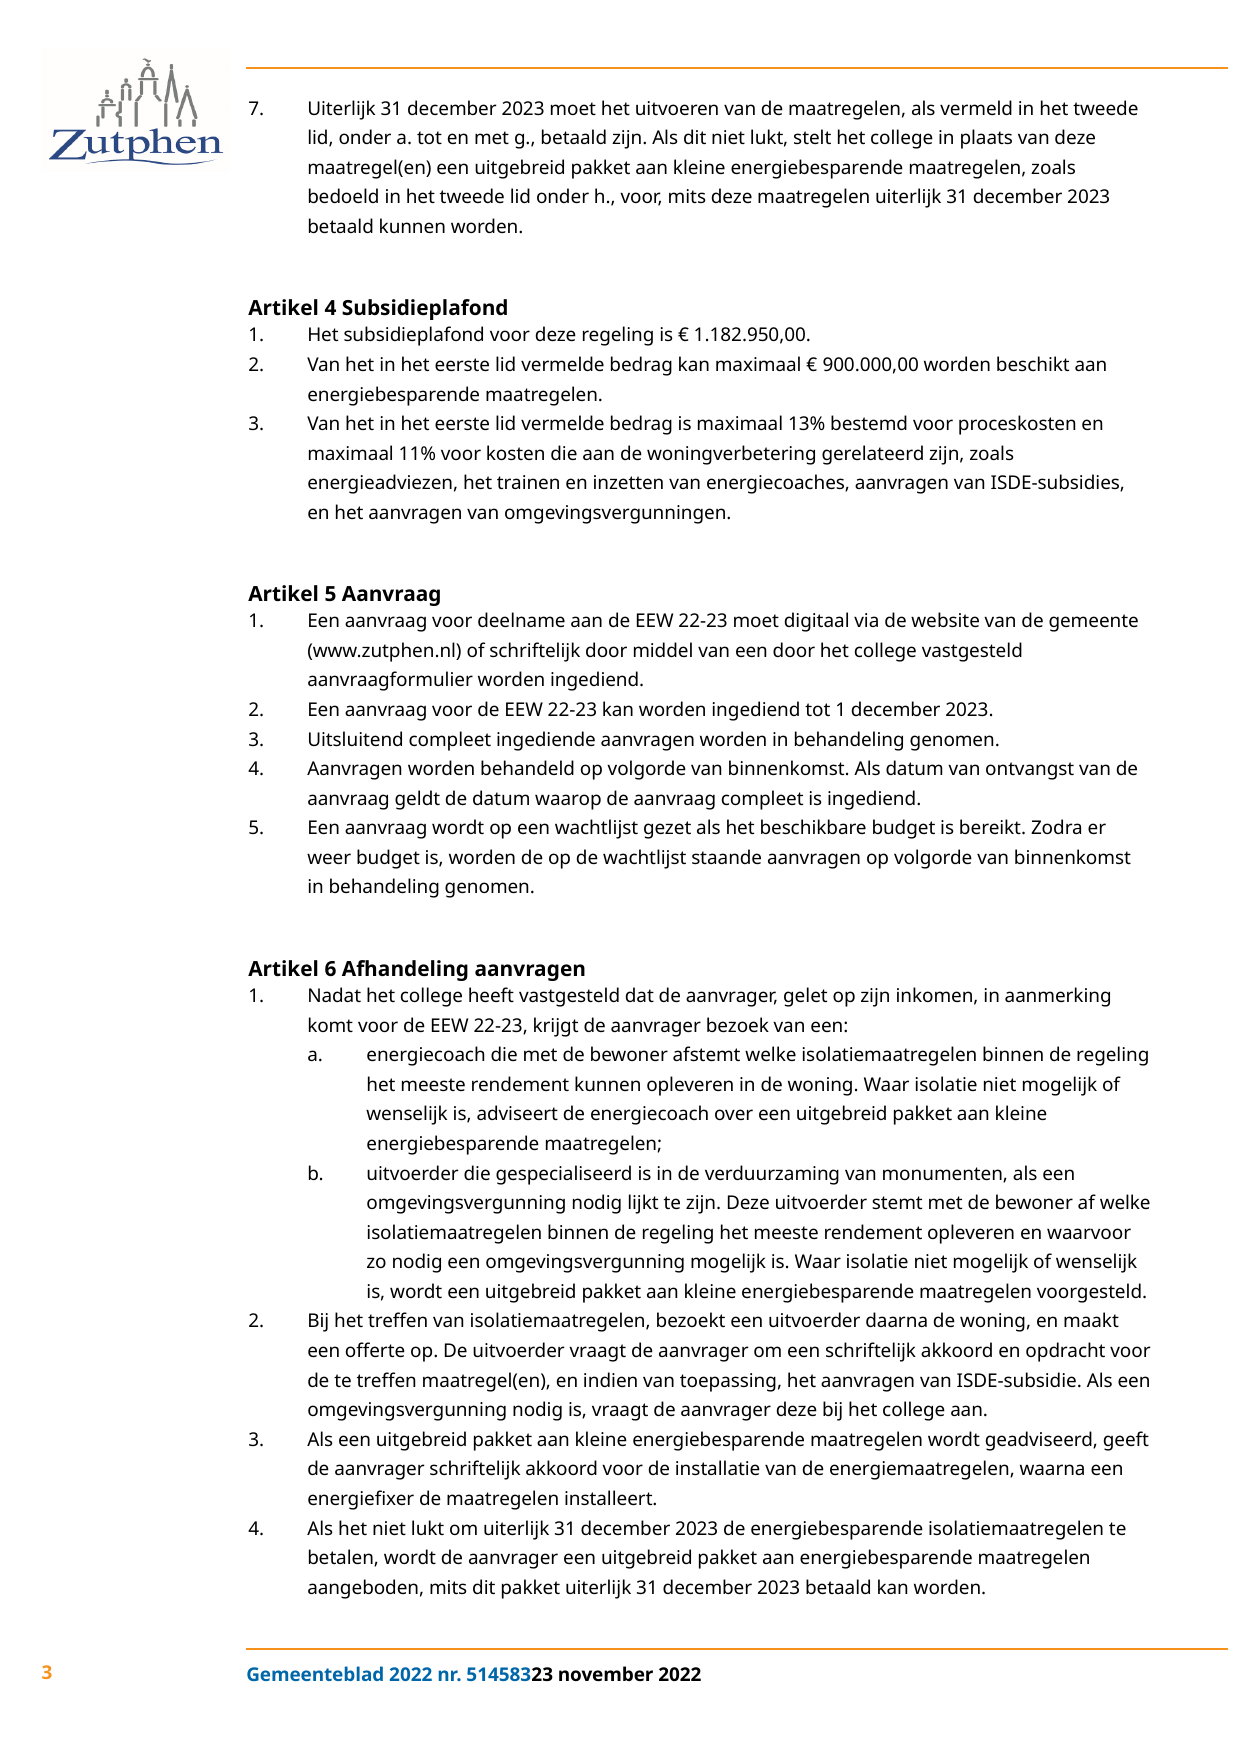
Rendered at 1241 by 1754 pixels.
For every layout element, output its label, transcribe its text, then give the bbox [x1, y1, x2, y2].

list Als het niet lukt om uiterlijk 31 december 2023 de energiebesparende isolatiemaatregelen te betalen, wordt de aanvrager een uitgebreid pakket aan energiebesparende maatregelen aangeboden, mits dit pakket uiterlijk 31 december 2023 betaald kan worden. [248, 1515, 1152, 1599]
text Artikel 5 Aanvraag [248, 579, 1152, 607]
picture [41, 47, 231, 172]
list uitvoerder die gespecialiseerd is in de verduurzaming van monumenten, als een omgevingsvergunning nodig lijkt te zijn. Deze uitvoerder stemt met de bewoner af welke isolatiemaatregelen binnen de regeling het meeste rendement opleveren en waarvoor zo nodig een omgevingsvergunning mogelijk is. Waar isolatie niet mogelijk of wenselijk is, wordt een uitgebreid pakket aan kleine energiebesparende maatregelen voorgesteld. [307, 1160, 1152, 1304]
list Een aanvraag voor de EEW 22-23 kan worden ingediend tot 1 december 2023. [248, 696, 1152, 722]
list Uiterlijk 31 december 2023 moet het uitvoeren van de maatregelen, als vermeld in het tweede lid, onder a. tot en met g., betaald zijn. Als dit niet lukt, stelt het college in plaats van deze maatregel(en) een uitgebreid pakket aan kleine energiebesparende maatregelen, zoals bedoeld in het tweede lid onder h., voor, mits deze maatregelen uiterlijk 31 december 2023 betaald kunnen worden. [248, 95, 1152, 239]
list Als een uitgebreid pakket aan kleine energiebesparende maatregelen wordt geadviseerd, geeft de aanvrager schriftelijk akkoord voor de installatie van de energiemaatregelen, waarna een energiefixer de maatregelen installeert. [248, 1426, 1152, 1511]
list Bij het treffen van isolatiemaatregelen, bezoekt een uitvoerder daarna de woning, en maakt een offerte op. De uitvoerder vraagt de aanvrager om een schriftelijk akkoord en opdracht voor de te treffen maatregel(en), en indien van toepassing, het aanvragen van ISDE-subsidie. Als een omgevingsvergunning nodig is, vraagt de aanvrager deze bij het college aan. [248, 1308, 1152, 1422]
list Een aanvraag wordt op een wachtlijst gezet als het beschikbare budget is bereikt. Zodra er weer budget is, worden de op de wachtlijst staande aanvragen op volgorde van binnenkomst in behandeling genomen. [248, 814, 1152, 899]
list Van het in het eerste lid vermelde bedrag kan maximaal € 900.000,00 worden beschikt aan energiebesparende maatregelen. [248, 351, 1152, 406]
list energiecoach die met de bewoner afstemt welke isolatiemaatregelen binnen de regeling het meeste rendement kunnen opleveren in de woning. Waar isolatie niet mogelijk of wenselijk is, adviseert de energiecoach over een uitgebreid pakket aan kleine energiebesparende maatregelen; [307, 1041, 1152, 1156]
list Uitsluitend compleet ingediende aanvragen worden in behandeling genomen. [248, 726, 1152, 752]
list Een aanvraag voor deelname aan de EEW 22-23 moet digitaal via de website van de gemeente (www.zutphen.nl) of schriftelijk door middel van een door het college vastgesteld aanvraagformulier worden ingediend. [248, 607, 1152, 692]
text Artikel 4 Subsidieplafond [248, 293, 1152, 322]
text Artikel 6 Afhandeling aanvragen [248, 954, 1152, 982]
list Aanvragen worden behandeld op volgorde van binnenkomst. Als datum van ontvangst van de aanvraag geldt de datum waarop de aanvraag compleet is ingediend. [248, 755, 1152, 811]
list Nadat het college heeft vastgesteld dat de aanvrager, gelet op zijn inkomen, in aanmerking komt voor de EEW 22-23, krijgt de aanvrager bezoek van een: [248, 982, 1152, 1037]
list Van het in het eerste lid vermelde bedrag is maximaal 13% bestemd voor proceskosten en maximaal 11% voor kosten die aan de woningverbetering gerelateerd zijn, zoals energieadviezen, het trainen en inzetten van energiecoaches, aanvragen van ISDE-subsidies, en het aanvragen van omgevingsvergunningen. [248, 410, 1152, 525]
list Het subsidieplafond voor deze regeling is € 1.182.950,00. [248, 322, 1152, 347]
